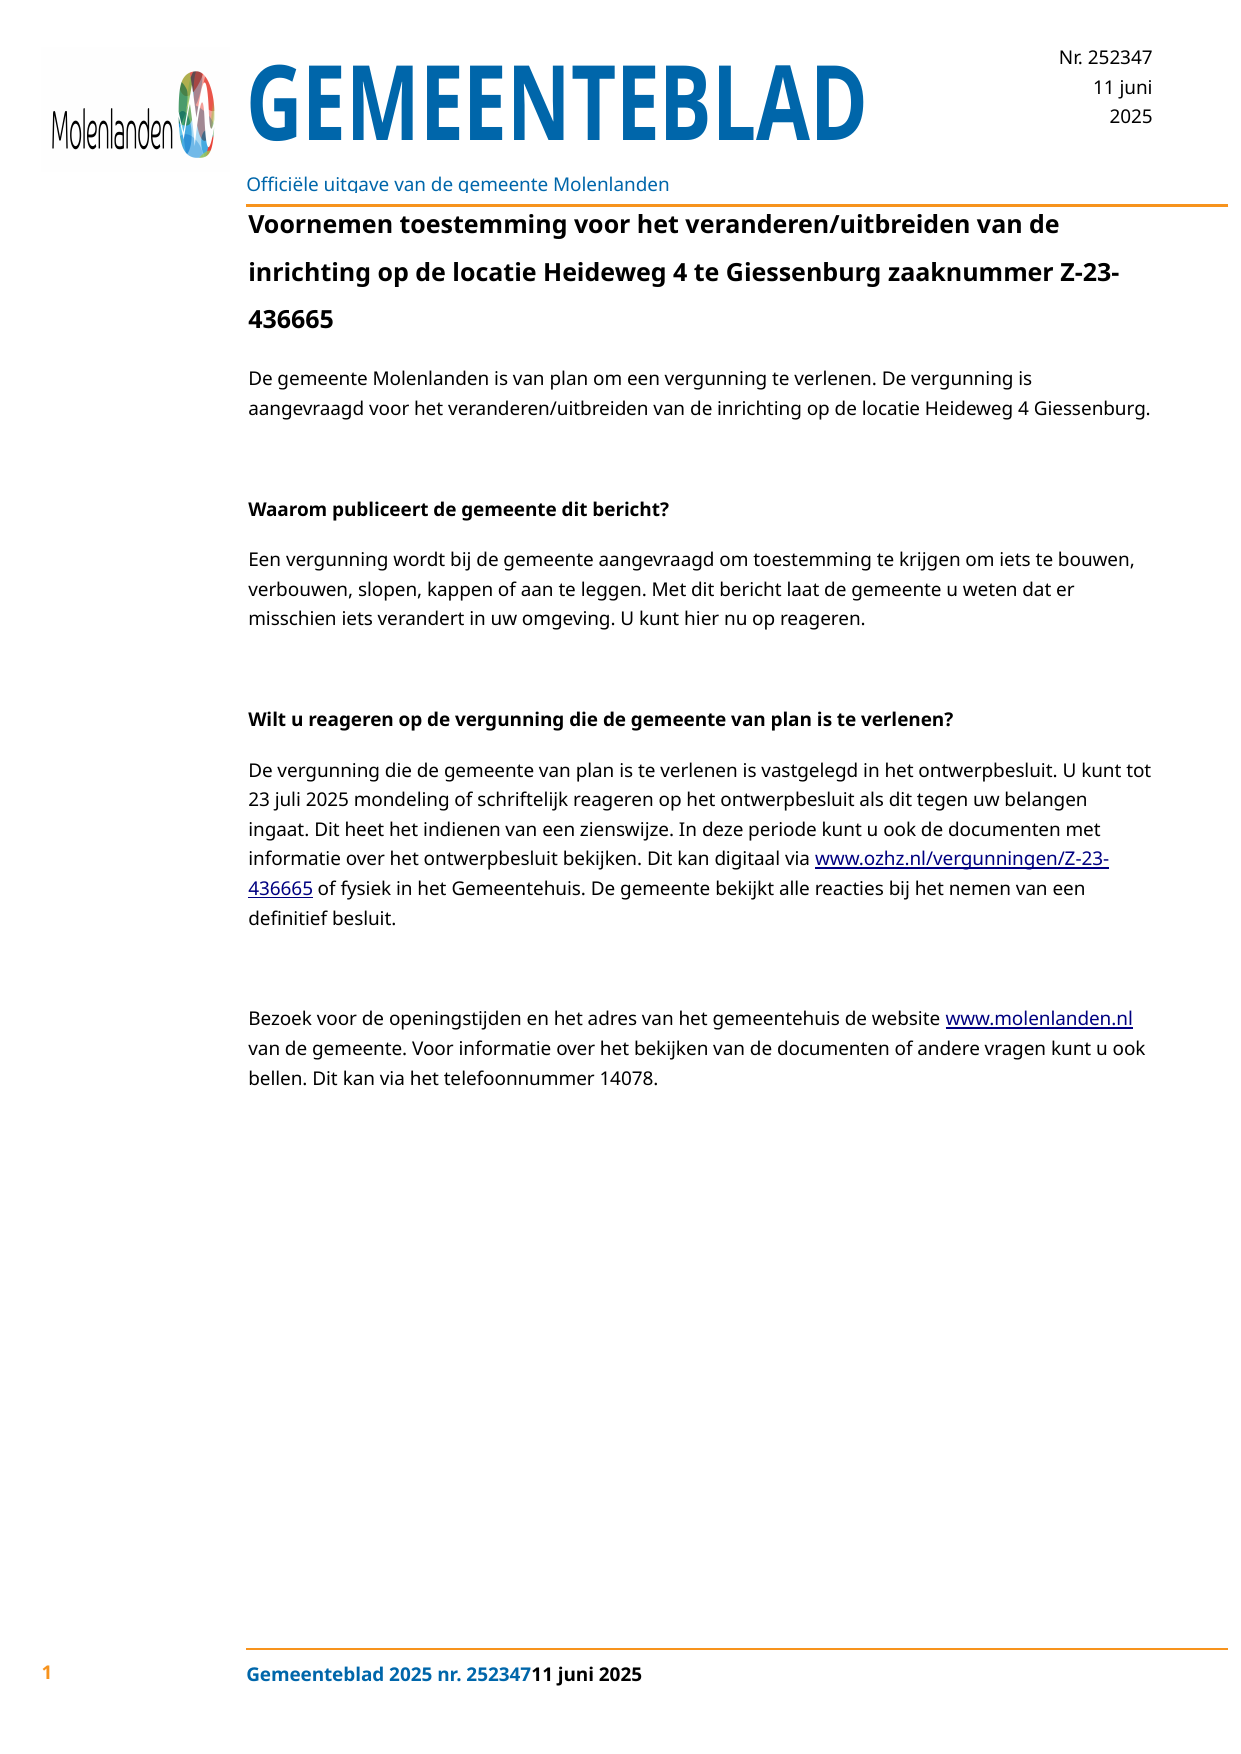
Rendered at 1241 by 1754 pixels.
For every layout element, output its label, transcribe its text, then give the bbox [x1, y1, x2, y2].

text Wilt u reageren op de vergunning die de gemeente van plan is te verlenen? [248, 706, 1152, 732]
text De gemeente Molenlanden is van plan om een vergunning te verlenen. De vergunning is aangevraagd voor het veranderen/uitbreiden van de inrichting op de locatie Heideweg 4 Giessenburg. [248, 366, 1152, 421]
picture [41, 47, 231, 172]
text De vergunning die de gemeente van plan is te verlenen is vastgelegd in het ontwerpbesluit. U kunt tot 23 juli 2025 mondeling of schriftelijk reageren op het ontwerpbesluit als dit tegen uw belangen ingaat. Dit heet het indienen van een zienswijze. In deze periode kunt u ook de documenten met informatie over het ontwerpbesluit bekijken. Dit kan digitaal via www.ozhz.nl/vergunningen/Z-23-436665 of fysiek in het Gemeentehuis. De gemeente bekijkt alle reacties bij het nemen van een definitief besluit. [248, 757, 1152, 930]
text Een vergunning wordt bij de gemeente aangevraagd om toestemming te krijgen om iets te bouwen, verbouwen, slopen, kappen of aan te leggen. Met dit bericht laat de gemeente u weten dat er misschien iets verandert in uw omgeving. U kunt hier nu op reageren. [248, 546, 1152, 631]
text Waarom publiceert de gemeente dit bericht? [248, 496, 1152, 522]
text Bezoek voor de openingstijden en het adres van het gemeentehuis de website www.molenlanden.nl van de gemeente. Voor informatie over het bekijken van de documenten of andere vragen kunt u ook bellen. Dit kan via het telefoonnummer 14078. [248, 1006, 1152, 1090]
text Voornemen toestemming voor het veranderen/uitbreiden van de inrichting op de locatie Heideweg 4 te Giessenburg zaaknummer Z-23-436665 [248, 207, 1152, 336]
